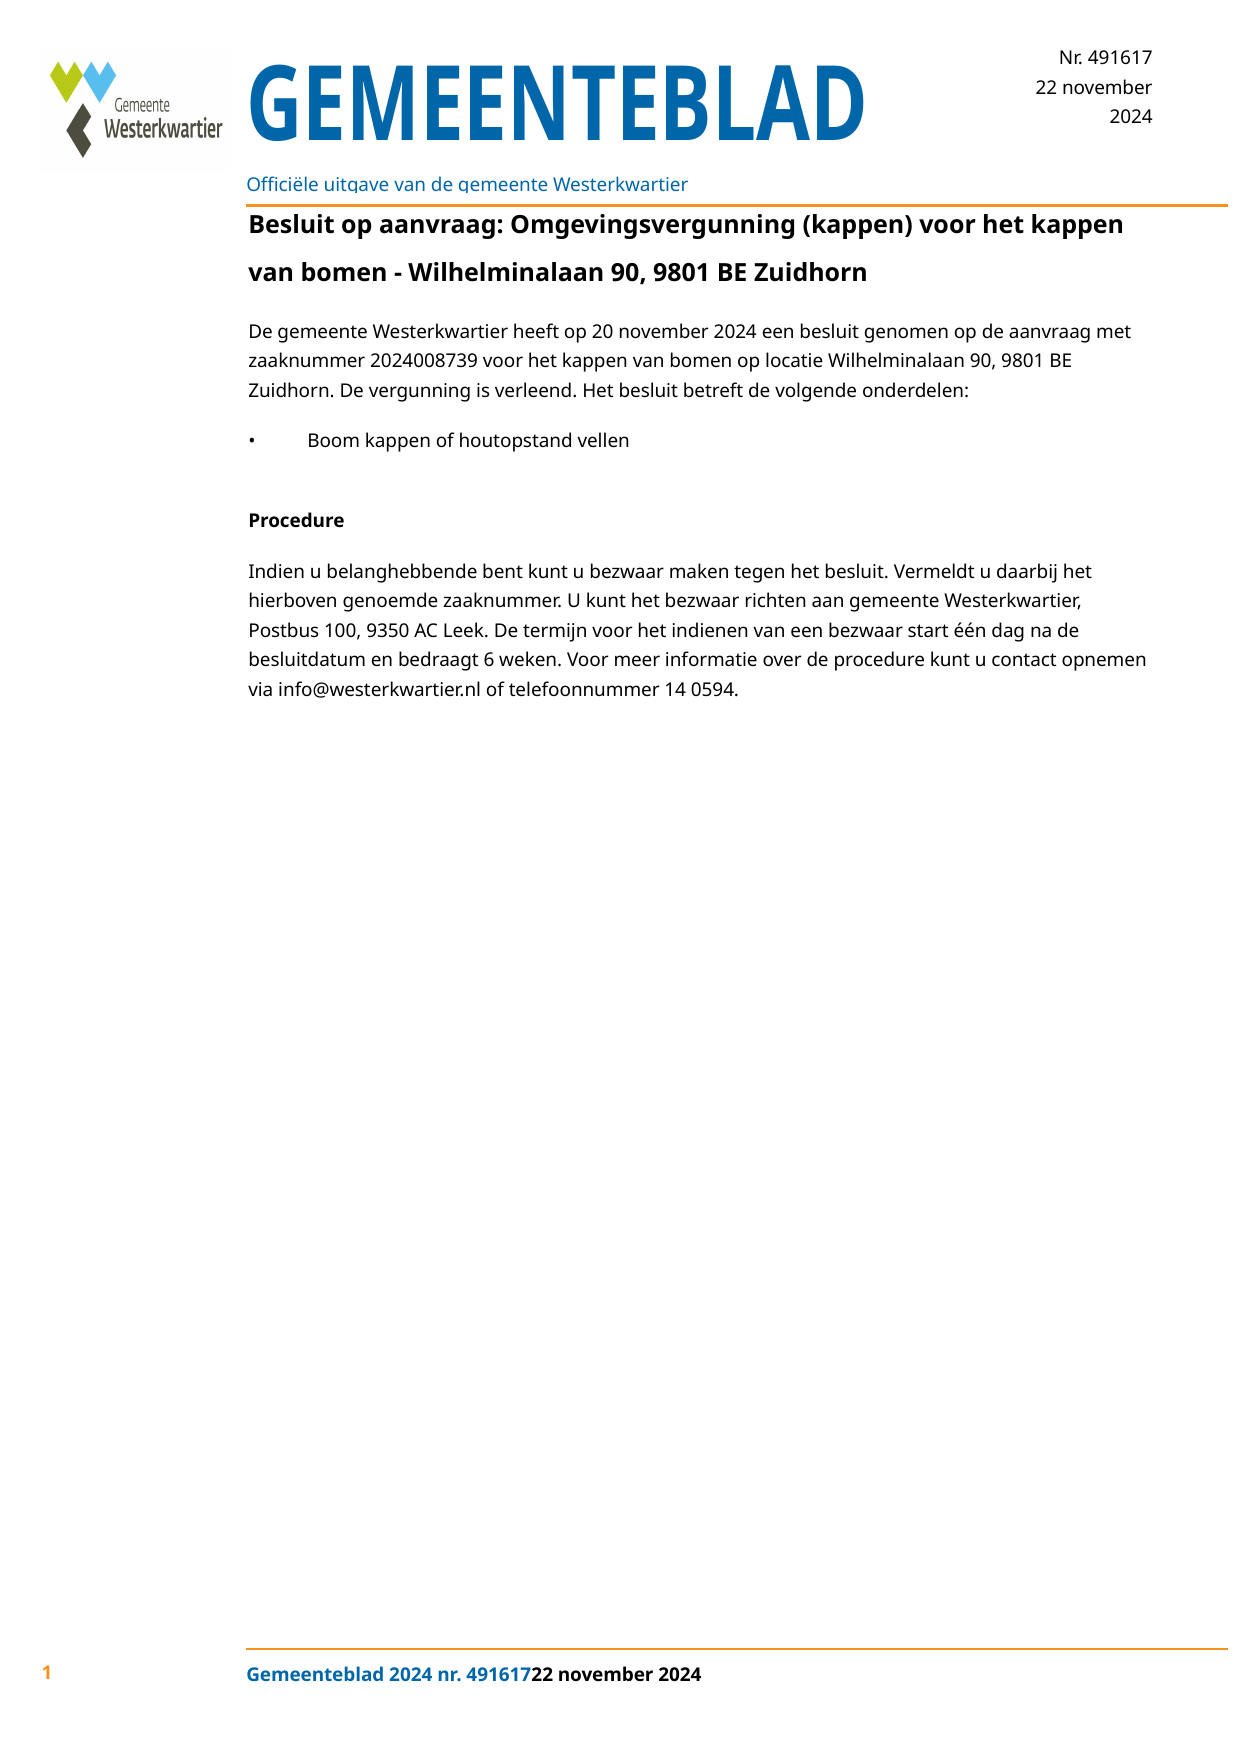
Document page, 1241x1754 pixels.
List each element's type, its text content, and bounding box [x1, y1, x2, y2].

text Indien u belanghebbende bent kunt u bezwaar maken tegen het besluit. Vermeldt u daarbij het hierboven genoemde zaaknummer. U kunt het bezwaar richten aan gemeente Westerkwartier, Postbus 100, 9350 AC Leek. De termijn voor het indienen van een bezwaar start één dag na de besluitdatum en bedraagt 6 weken. Voor meer informatie over de procedure kunt u contact opnemen via info@westerkwartier.nl of telefoonnummer 14 0594. [248, 558, 1152, 702]
text De gemeente Westerkwartier heeft op 20 november 2024 een besluit genomen op de aanvraag met zaaknummer 2024008739 voor het kappen van bomen op locatie Wilhelminalaan 90, 9801 BE Zuidhorn. De vergunning is verleend. Het besluit betreft de volgende onderdelen: [248, 318, 1152, 403]
list Boom kappen of houtopstand vellen [248, 427, 1152, 453]
text Procedure [248, 507, 1152, 533]
text Besluit op aanvraag: Omgevingsvergunning (kappen) voor het kappen van bomen - Wilhelminalaan 90, 9801 BE Zuidhorn [248, 207, 1152, 288]
picture [41, 47, 231, 172]
